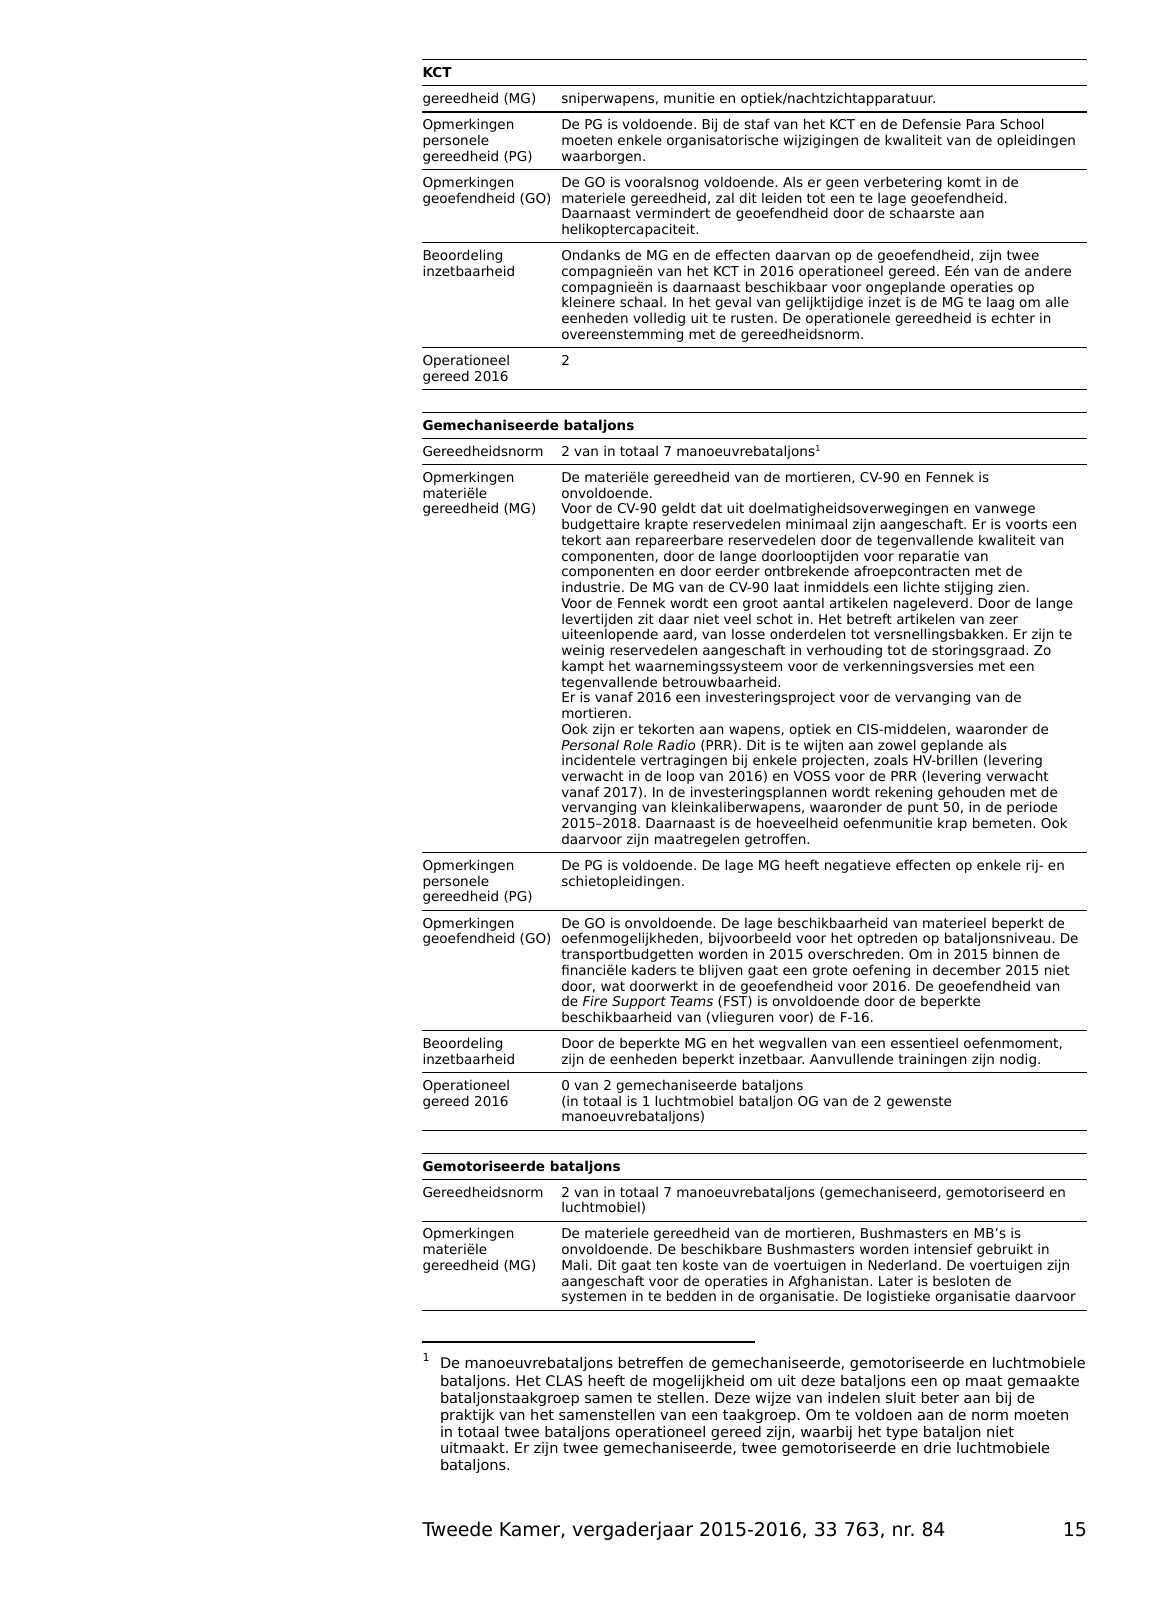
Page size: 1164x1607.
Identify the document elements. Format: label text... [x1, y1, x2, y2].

table_cell 2 van in totaal 7 manoeuvrebataljons [555, 439, 1087, 464]
table_cell 0 van 2 gemechaniseerde bataljons (in totaal is 1 luchtmobiel bataljon OG van de 2 gewenste manoeuvrebataljons) [555, 1073, 1087, 1130]
table_cell Beoordeling inzetbaarheid [422, 1031, 555, 1072]
table_cell De PG is voldoende. De lage MG heeft negatieve effecten op enkele rij- en schietopleidingen. [555, 853, 1087, 910]
table_cell Ondanks de MG en de effecten daarvan op de geoefendheid, zijn twee compagnieën van het KCT in 2016 operationeel gereed. Eén van de andere compagnieën is daarnaast beschikbaar voor ongeplande operaties op kleinere schaal. In het geval van gelijktijdige inzet is de MG te laag om alle eenheden volledig uit te rusten. De operationele gereedheid is echter in overeenstemming met de gereedheidsnorm. [555, 243, 1087, 347]
table_cell Gereedheidsnorm [422, 439, 555, 464]
table_header KCT [422, 60, 1087, 85]
table_cell Opmerkingen materiële gereedheid (MG) [422, 465, 555, 852]
table_cell 2 van in totaal 7 manoeuvrebataljons (gemechaniseerd, gemotoriseerd en luchtmobiel) [555, 1180, 1087, 1221]
table_header Gemotoriseerde bataljons [422, 1154, 1087, 1179]
table_cell gereedheid (MG) [422, 86, 555, 111]
table_cell Operationeel gereed 2016 [422, 348, 555, 389]
table_cell Gereedheidsnorm [422, 1180, 555, 1221]
table_cell Operationeel gereed 2016 [422, 1073, 555, 1130]
table_header Gemechaniseerde bataljons [422, 413, 1087, 438]
table_cell De materiële gereedheid van de mortieren, CV-90 en Fennek is onvoldoende. Voor de CV-90 geldt dat uit doelmatigheidsoverwegingen en vanwege budgettaire krapte reservedelen minimaal zijn aangeschaft. Er is voorts een tekort aan repareerbare reservedelen door de tegenvallende kwaliteit van componenten, door de lange doorlooptijden voor reparatie van componenten en door eerder ontbrekende afroepcontracten met de industrie. De MG van de CV-90 laat inmiddels een lichte stijging zien. Voor de Fennek wordt een groot aantal artikelen nageleverd. Door de lange levertijden zit daar niet veel schot in. Het betreft artikelen van zeer uiteenlopende aard, van losse onderdelen tot versnellingsbakken. Er zijn te weinig reservedelen aangeschaft in verhouding tot de storingsgraad. Zo kampt het waarnemingssysteem voor de verkenningsversies met een tegenvallende betrouwbaarheid. Er is vanaf 2016 een investeringsproject voor de vervanging van de mortieren. Ook zijn er tekorten aan wapens, optiek en CIS-middelen, waaronder de Personal Role Radio (PRR). Dit is te wijten aan zowel geplande als incidentele vertragingen bij enkele projecten, zoals HV-brillen (levering verwacht in de loop van 2016) en VOSS voor de PRR (levering verwacht vanaf 2017). In de investeringsplannen wordt rekening gehouden met de vervanging van kleinkaliberwapens, waaronder de punt 50, in de periode 2015–2018. Daarnaast is de hoeveelheid oefenmunitie krap bemeten. Ook daarvoor zijn maatregelen getroffen. [555, 465, 1087, 852]
table_cell Opmerkingen personele gereedheid (PG) [422, 113, 555, 169]
table_cell Beoordeling inzetbaarheid [422, 243, 555, 347]
table_cell De PG is voldoende. Bij de staf van het KCT en de Defensie Para School moeten enkele organisatorische wijzigingen de kwaliteit van de opleidingen waarborgen. [555, 113, 1087, 169]
table_cell De GO is vooralsnog voldoende. Als er geen verbetering komt in de materiele gereedheid, zal dit leiden tot een te lage geoefendheid. Daarnaast vermindert de geoefendheid door de schaarste aan helikoptercapaciteit. [555, 170, 1087, 242]
table_cell sniperwapens, munitie en optiek/nachtzichtapparatuur. [555, 86, 1087, 111]
table_cell Opmerkingen personele gereedheid (PG) [422, 853, 555, 910]
table_cell 2 [555, 348, 1087, 389]
table_cell De GO is onvoldoende. De lage beschikbaarheid van materieel beperkt de oefenmogelijkheden, bijvoorbeeld voor het optreden op bataljonsniveau. De transportbudgetten worden in 2015 overschreden. Om in 2015 binnen de financiële kaders te blijven gaat een grote oefening in december 2015 niet door, wat doorwerkt in de geoefendheid voor 2016. De geoefendheid van de Fire Support Teams (FST) is onvoldoende door de beperkte beschikbaarheid van (vlieguren voor) de F-16. [555, 911, 1087, 1030]
table_cell Door de beperkte MG en het wegvallen van een essentieel oefenmoment, zijn de eenheden beperkt inzetbaar. Aanvullende trainingen zijn nodig. [555, 1031, 1087, 1072]
table_cell Opmerkingen geoefendheid (GO) [422, 170, 555, 242]
table_cell Opmerkingen materiële gereedheid (MG) [422, 1222, 555, 1310]
table_cell Opmerkingen geoefendheid (GO) [422, 911, 555, 1030]
table_cell De materiele gereedheid van de mortieren, Bushmasters en MB’s is onvoldoende. De beschikbare Bushmasters worden intensief gebruikt in Mali. Dit gaat ten koste van de voertuigen in Nederland. De voertuigen zijn aangeschaft voor de operaties in Afghanistan. Later is besloten de systemen in te bedden in de organisatie. De logistieke organisatie daarvoor [555, 1222, 1087, 1310]
